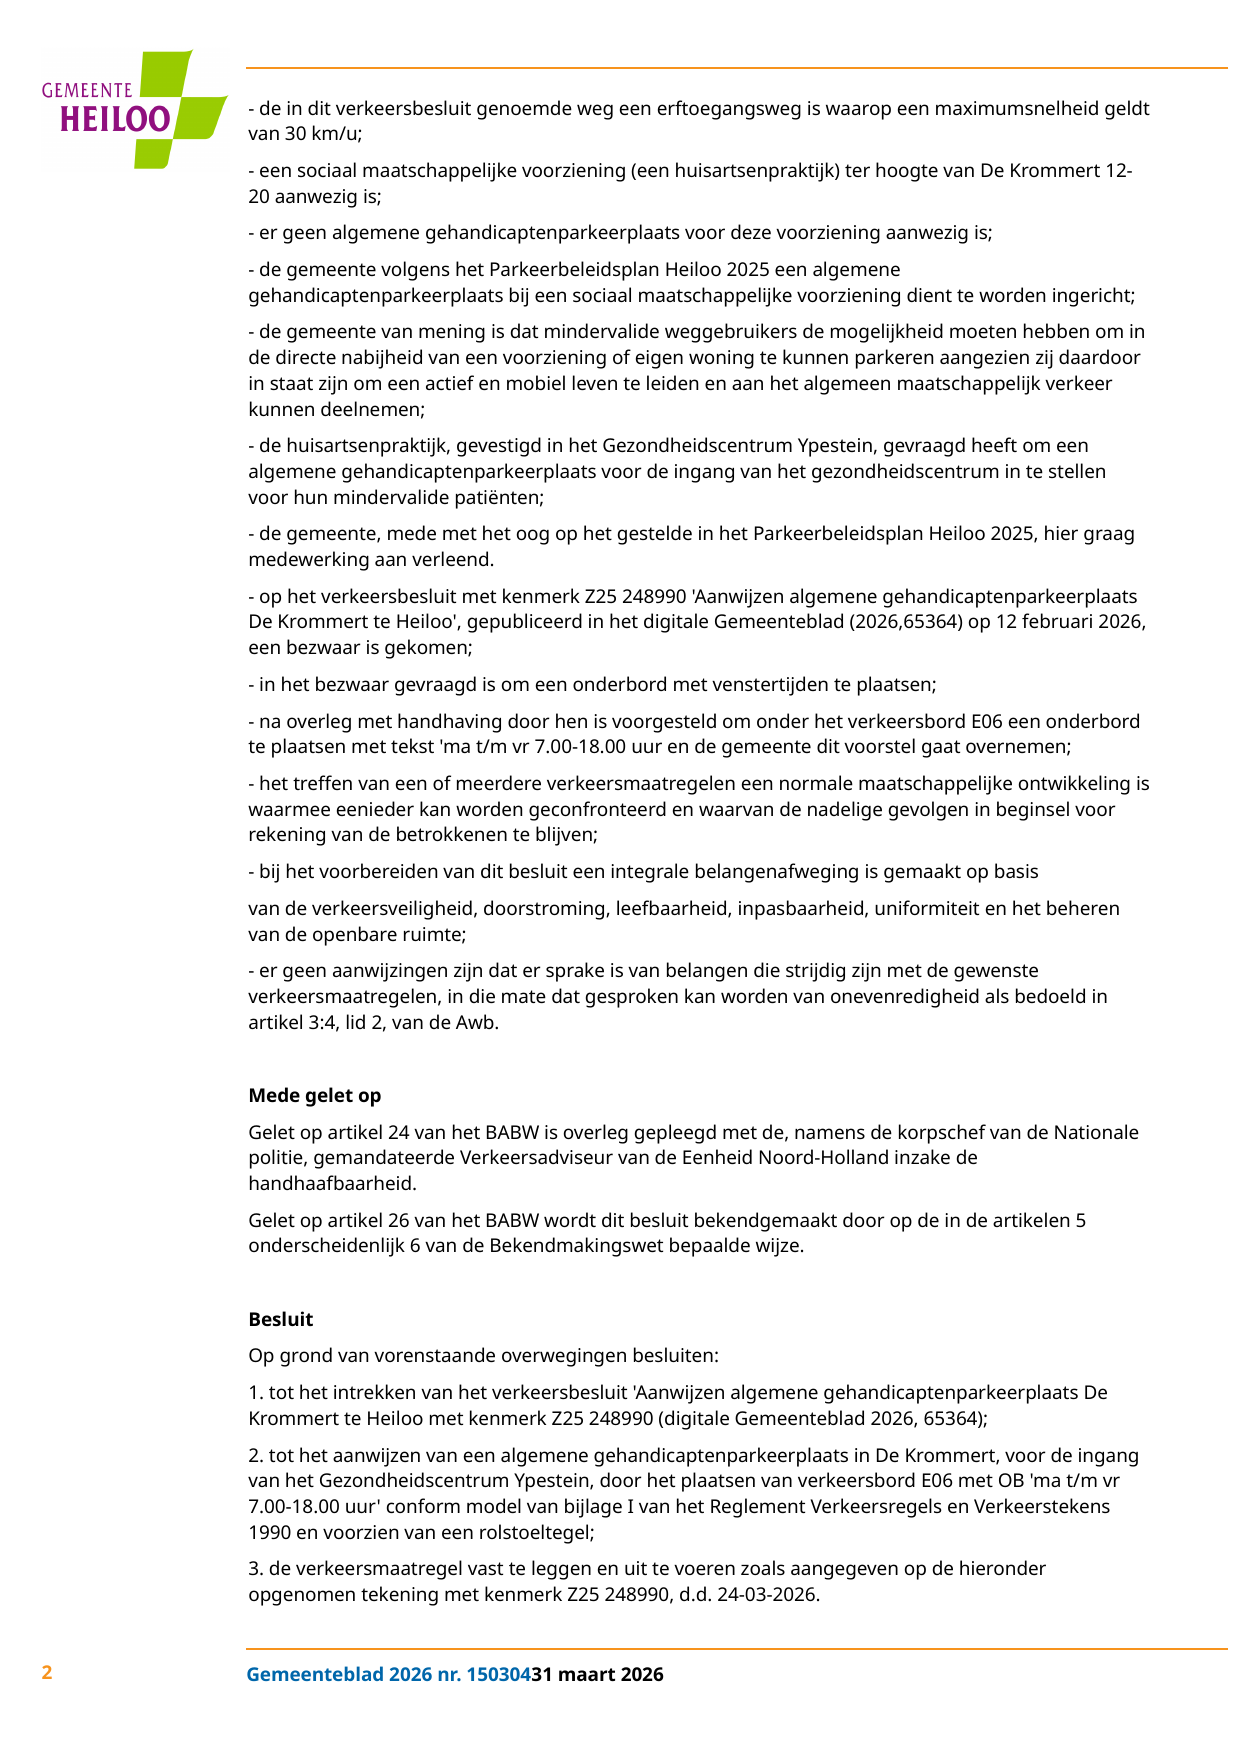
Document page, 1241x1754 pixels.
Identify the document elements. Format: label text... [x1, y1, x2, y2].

text Gelet op artikel 26 van het BABW wordt dit besluit bekendgemaakt door op de in de artikelen 5 onderscheidenlijk 6 van de Bekendmakingswet bepaalde wijze. [248, 1207, 1152, 1258]
text Besluit [248, 1306, 1152, 1332]
text Mede gelet op [248, 1082, 1152, 1108]
text - op het verkeersbesluit met kenmerk Z25 248990 'Aanwijzen algemene gehandicaptenparkeerplaats De Krommert te Heiloo', gepubliceerd in het digitale Gemeenteblad (2026,65364) op 12 februari 2026, een bezwaar is gekomen; [248, 583, 1152, 660]
text - er geen aanwijzingen zijn dat er sprake is van belangen die strijdig zijn met de gewenste verkeersmaatregelen, in die mate dat gesproken kan worden van onevenredigheid als bedoeld in artikel 3:4, lid 2, van de Awb. [248, 957, 1152, 1034]
text - de gemeente, mede met het oog op het gestelde in het Parkeerbeleidsplan Heiloo 2025, hier graag medewerking aan verleend. [248, 521, 1152, 572]
text - een sociaal maatschappelijke voorziening (een huisartsenpraktijk) ter hoogte van De Krommert 12-20 aanwezig is; [248, 157, 1152, 209]
text - bij het voorbereiden van dit besluit een integrale belangenafweging is gemaakt op basis [248, 858, 1152, 884]
text 2. tot het aanwijzen van een algemene gehandicaptenparkeerplaats in De Krommert, voor de ingang van het Gezondheidscentrum Ypestein, door het plaatsen van verkeersbord E06 met OB 'ma t/m vr 7.00-18.00 uur' conform model van bijlage I van het Reglement Verkeersregels en Verkeerstekens 1990 en voorzien van een rolstoeltegel; [248, 1442, 1152, 1545]
text van de verkeersveiligheid, doorstroming, leefbaarheid, inpasbaarheid, uniformiteit en het beheren van de openbare ruimte; [248, 895, 1152, 946]
text - de in dit verkeersbesluit genoemde weg een erftoegangsweg is waarop een maximumsnelheid geldt van 30 km/u; [248, 95, 1152, 146]
text 3. de verkeersmaatregel vast te leggen en uit te voeren zoals aangegeven op de hieronder opgenomen tekening met kenmerk Z25 248990, d.d. 24-03-2026. [248, 1556, 1152, 1607]
text - de huisartsenpraktijk, gevestigd in het Gezondheidscentrum Ypestein, gevraagd heeft om een algemene gehandicaptenparkeerplaats voor de ingang van het gezondheidscentrum in te stellen voor hun mindervalide patiënten; [248, 432, 1152, 510]
text - de gemeente volgens het Parkeerbeleidsplan Heiloo 2025 een algemene gehandicaptenparkeerplaats bij een sociaal maatschappelijke voorziening dient te worden ingericht; [248, 256, 1152, 308]
text 1. tot het intrekken van het verkeersbesluit 'Aanwijzen algemene gehandicaptenparkeerplaats De Krommert te Heiloo met kenmerk Z25 248990 (digitale Gemeenteblad 2026, 65364); [248, 1379, 1152, 1431]
text Gelet op artikel 24 van het BABW is overleg gepleegd met de, namens de korpschef van de Nationale politie, gemandateerde Verkeersadviseur van de Eenheid Noord-Holland inzake de handhaafbaarheid. [248, 1119, 1152, 1196]
text - er geen algemene gehandicaptenparkeerplaats voor deze voorziening aanwezig is; [248, 219, 1152, 245]
picture [41, 47, 231, 172]
text - het treffen van een of meerdere verkeersmaatregelen een normale maatschappelijke ontwikkeling is waarmee eenieder kan worden geconfronteerd en waarvan de nadelige gevolgen in beginsel voor rekening van de betrokkenen te blijven; [248, 770, 1152, 847]
text Op grond van vorenstaande overwegingen besluiten: [248, 1343, 1152, 1368]
text - na overleg met handhaving door hen is voorgesteld om onder het verkeersbord E06 een onderbord te plaatsen met tekst 'ma t/m vr 7.00-18.00 uur en de gemeente dit voorstel gaat overnemen; [248, 708, 1152, 759]
text - de gemeente van mening is dat mindervalide weggebruikers de mogelijkheid moeten hebben om in de directe nabijheid van een voorziening of eigen woning te kunnen parkeren aangezien zij daardoor in staat zijn om een actief en mobiel leven te leiden en aan het algemeen maatschappelijk verkeer kunnen deelnemen; [248, 319, 1152, 422]
text - in het bezwaar gevraagd is om een onderbord met venstertijden te plaatsen; [248, 671, 1152, 697]
